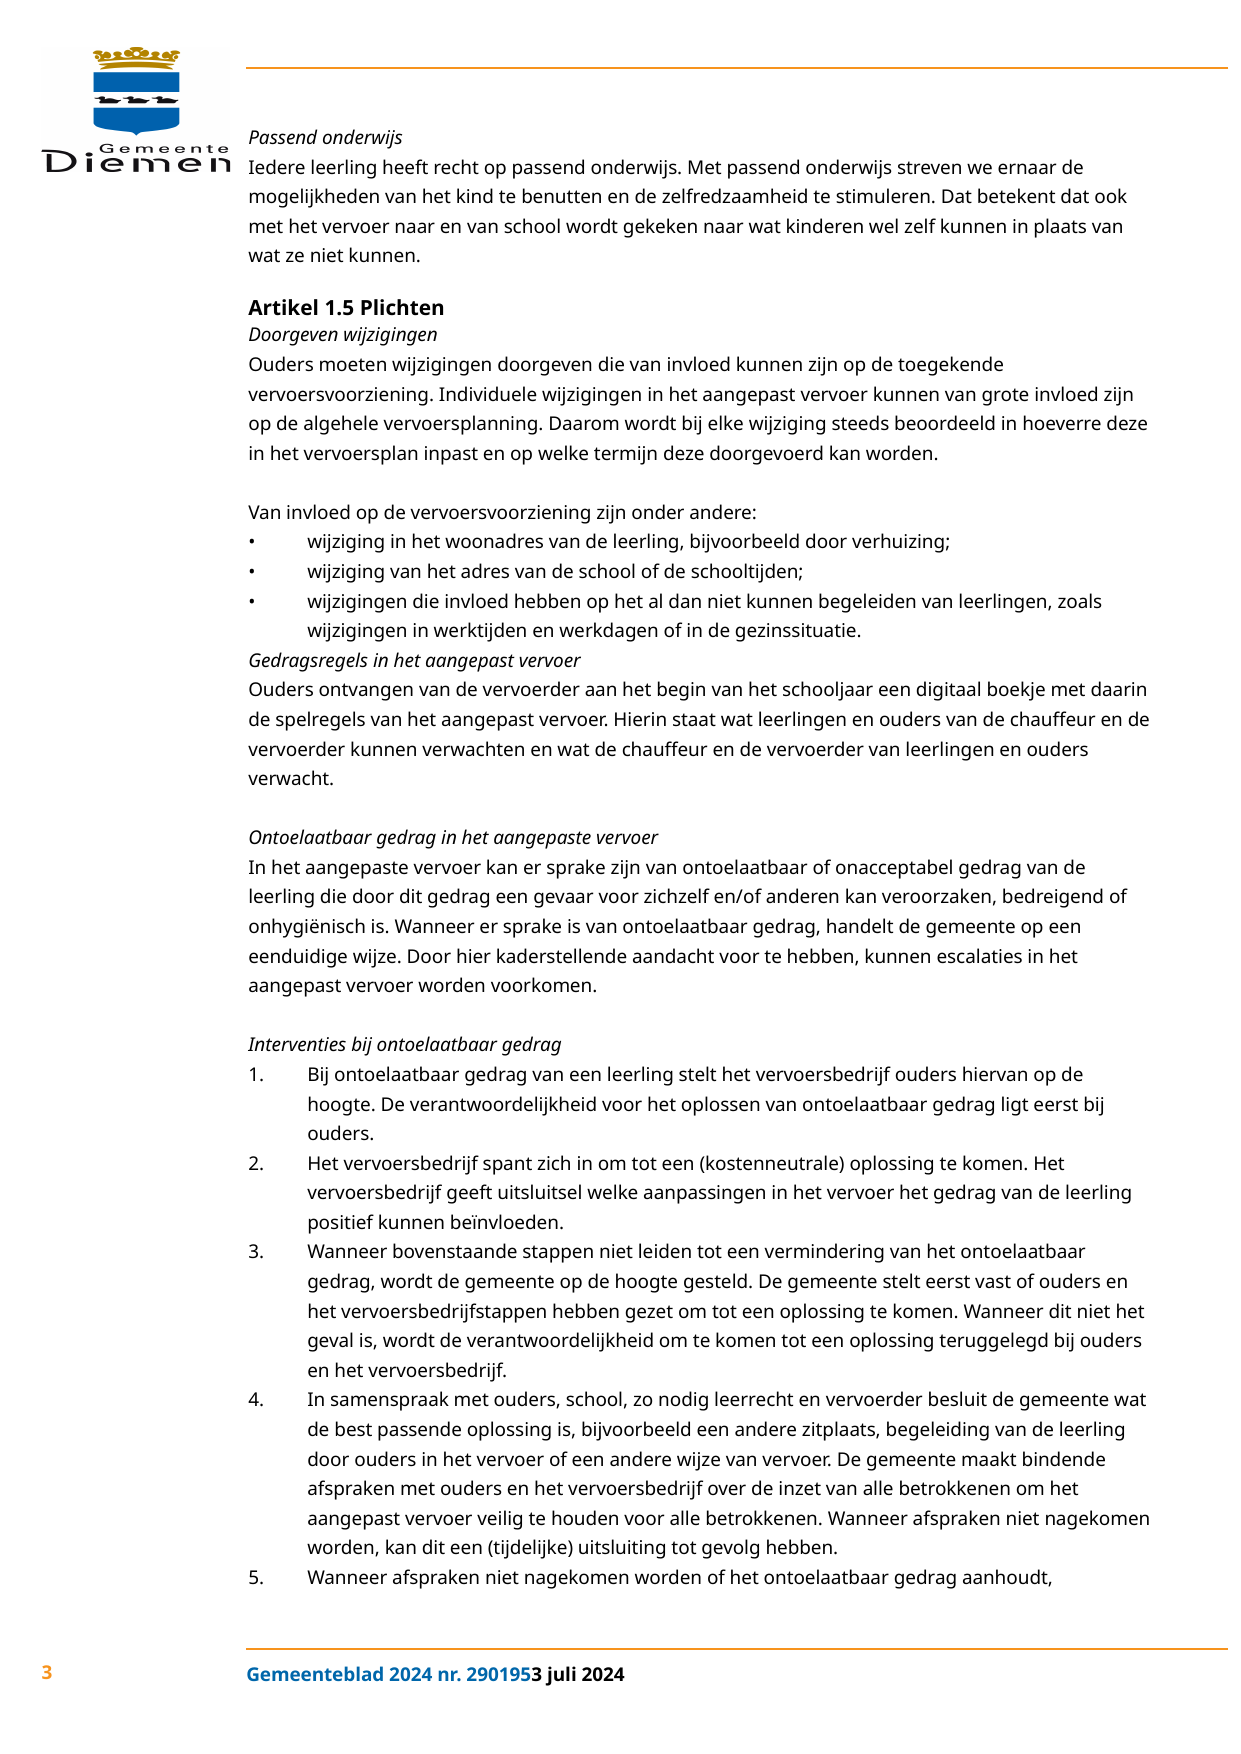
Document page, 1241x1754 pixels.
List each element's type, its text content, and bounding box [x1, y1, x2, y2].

text Artikel 1.5 Plichten [248, 293, 1152, 322]
list Wanneer bovenstaande stappen niet leiden tot een vermindering van het ontoelaatbaar gedrag, wordt de gemeente op de hoogte gesteld. De gemeente stelt eerst vast of ouders en het vervoersbedrijfstappen hebben gezet om tot een oplossing te komen. Wanneer dit niet het geval is, wordt de verantwoordelijkheid om te komen tot een oplossing teruggelegd bij ouders en het vervoersbedrijf. [248, 1239, 1152, 1383]
list wijziging in het woonadres van de leerling, bijvoorbeeld door verhuizing; [248, 529, 1152, 554]
text In het aangepaste vervoer kan er sprake zijn van ontoelaatbaar of onacceptabel gedrag van de leerling die door dit gedrag een gevaar voor zichzelf en/of anderen kan veroorzaken, bedreigend of onhygiënisch is. Wanneer er sprake is van ontoelaatbaar gedrag, handelt de gemeente op een eenduidige wijze. Door hier kaderstellende aandacht voor te hebben, kunnen escalaties in het aangepast vervoer worden voorkomen. [248, 854, 1152, 998]
text Ouders moeten wijzigingen doorgeven die van invloed kunnen zijn op de toegekende vervoersvoorziening. Individuele wijzigingen in het aangepast vervoer kunnen van grote invloed zijn op de algehele vervoersplanning. Daarom wordt bij elke wijziging steeds beoordeeld in hoeverre deze in het vervoersplan inpast en op welke termijn deze doorgevoerd kan worden. [248, 351, 1152, 466]
text Ontoelaatbaar gedrag in het aangepaste vervoer [248, 824, 1152, 850]
list In samenspraak met ouders, school, zo nodig leerrecht en vervoerder besluit de gemeente wat de best passende oplossing is, bijvoorbeeld een andere zitplaats, begeleiding van de leerling door ouders in het vervoer of een andere wijze van vervoer. De gemeente maakt bindende afspraken met ouders en het vervoersbedrijf over de inzet van alle betrokkenen om het aangepast vervoer veilig te houden voor alle betrokkenen. Wanneer afspraken niet nagekomen worden, kan dit een (tijdelijke) uitsluiting tot gevolg hebben. [248, 1387, 1152, 1560]
text Ouders ontvangen van de vervoerder aan het begin van het schooljaar een digitaal boekje met daarin de spelregels van het aangepast vervoer. Hierin staat wat leerlingen en ouders van de chauffeur en de vervoerder kunnen verwachten en wat de chauffeur en de vervoerder van leerlingen en ouders verwacht. [248, 677, 1152, 791]
list wijziging van het adres van de school of de schooltijden; [248, 558, 1152, 584]
picture [41, 47, 231, 172]
text Iedere leerling heeft recht op passend onderwijs. Met passend onderwijs streven we ernaar de mogelijkheden van het kind te benutten en de zelfredzaamheid te stimuleren. Dat betekent dat ook met het vervoer naar en van school wordt gekeken naar wat kinderen wel zelf kunnen in plaats van wat ze niet kunnen. [248, 154, 1152, 268]
text Interventies bij ontoelaatbaar gedrag [248, 1032, 1152, 1057]
list Het vervoersbedrijf spant zich in om tot een (kostenneutrale) oplossing te komen. Het vervoersbedrijf geeft uitsluitsel welke aanpassingen in het vervoer het gedrag van de leerling positief kunnen beïnvloeden. [248, 1150, 1152, 1235]
text Passend onderwijs [248, 124, 1152, 150]
text Doorgeven wijzigingen [248, 322, 1152, 347]
list Wanneer afspraken niet nagekomen worden of het ontoelaatbaar gedrag aanhoudt, [248, 1564, 1152, 1590]
list Bij ontoelaatbaar gedrag van een leerling stelt het vervoersbedrijf ouders hiervan op de hoogte. De verantwoordelijkheid voor het oplossen van ontoelaatbaar gedrag ligt eerst bij ouders. [248, 1061, 1152, 1146]
text Van invloed op de vervoersvoorziening zijn onder andere: [248, 499, 1152, 525]
text Gedragsregels in het aangepast vervoer [248, 647, 1152, 673]
list wijzigingen die invloed hebben op het al dan niet kunnen begeleiden van leerlingen, zoals wijzigingen in werktijden en werkdagen of in de gezinssituatie. [248, 588, 1152, 643]
